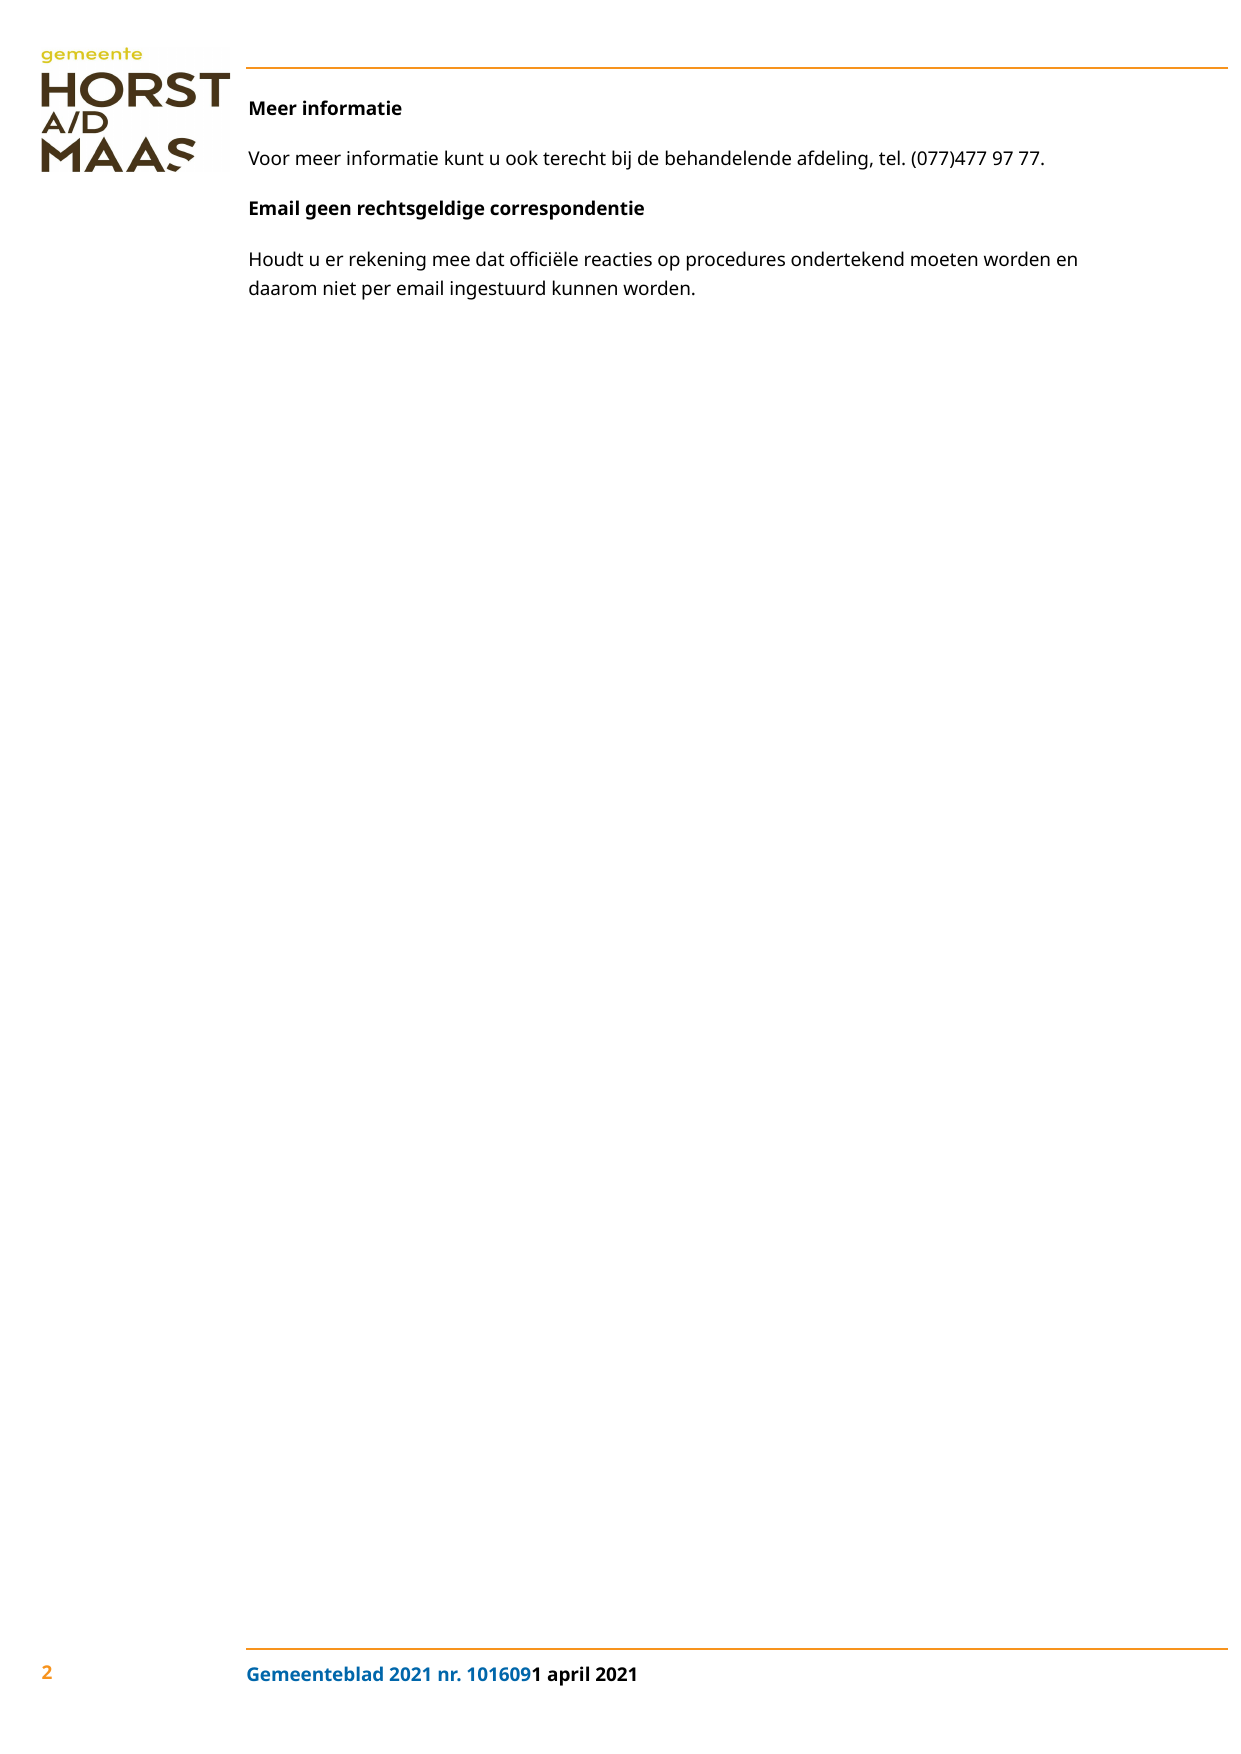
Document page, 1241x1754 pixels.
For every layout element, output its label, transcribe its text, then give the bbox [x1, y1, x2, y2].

picture [41, 47, 231, 172]
text Houdt u er rekening mee dat officiële reacties op procedures ondertekend moeten worden en daarom niet per email ingestuurd kunnen worden. [248, 246, 1152, 301]
text Voor meer informatie kunt u ook terecht bij de behandelende afdeling, tel. (077)477 97 77. [248, 145, 1152, 171]
text Meer informatie [248, 95, 1152, 121]
text Email geen rechtsgeldige correspondentie [248, 196, 1152, 221]
